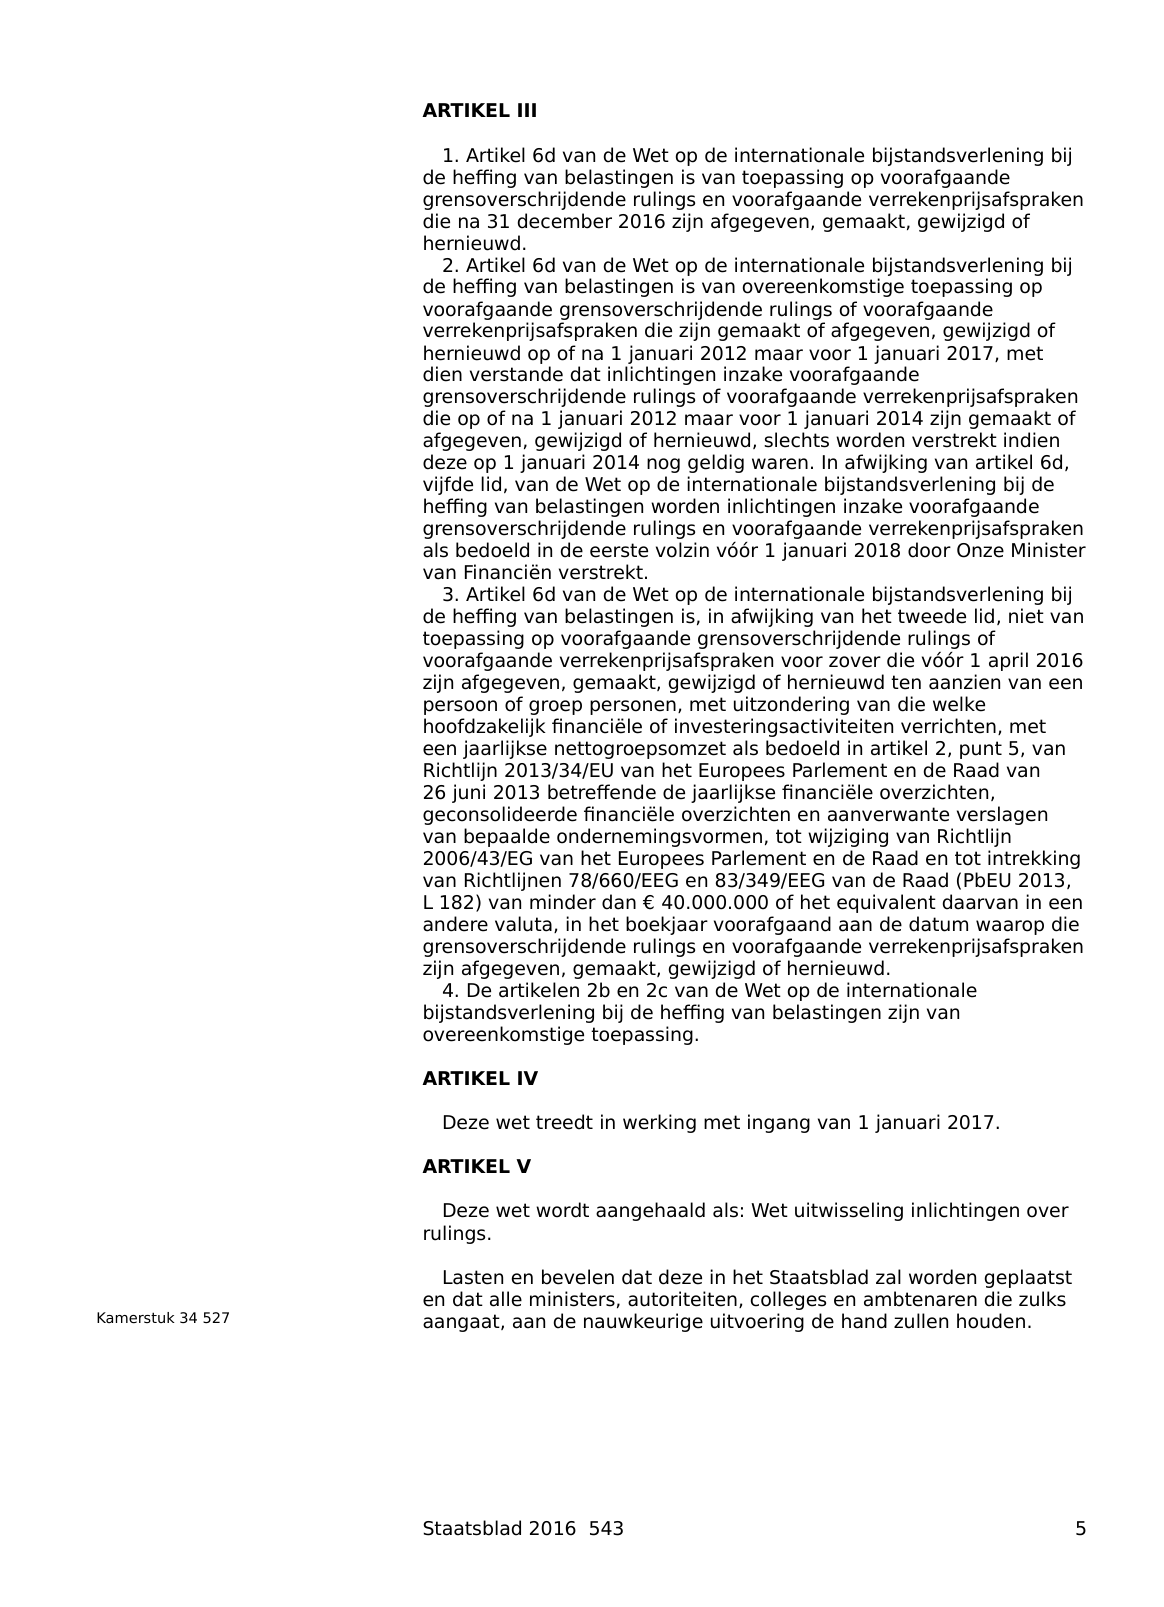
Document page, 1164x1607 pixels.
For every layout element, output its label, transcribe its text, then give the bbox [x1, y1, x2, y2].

subtitle ARTIKEL IV [422, 1068, 1087, 1090]
text 3. Artikel 6d van de Wet op de internationale bijstandsverlening bij de heffing van belastingen is, in afwijking van het tweede lid, niet van toepassing op voorafgaande grensoverschrijdende rulings of voorafgaande verrekenprijsafspraken voor zover die vóór 1 april 2016 zijn afgegeven, gemaakt, gewijzigd of hernieuwd ten aanzien van een persoon of groep personen, met uitzondering van die welke hoofdzakelijk financiële of investeringsactiviteiten verrichten, met een jaarlijkse nettogroepsomzet als bedoeld in artikel 2, punt 5, van Richtlijn 2013/34/EU van het Europees Parlement en de Raad van 26 juni 2013 betreffende de jaarlijkse financiële overzichten, geconsolideerde financiële overzichten en aanverwante verslagen van bepaalde ondernemingsvormen, tot wijziging van Richtlijn 2006/43/EG van het Europees Parlement en de Raad en tot intrekking van Richtlijnen 78/660/EEG en 83/349/EEG van de Raad (PbEU 2013, L 182) van minder dan € 40.000.000 of het equivalent daarvan in een andere valuta, in het boekjaar voorafgaand aan de datum waarop die grensoverschrijdende rulings en voorafgaande verrekenprijsafspraken zijn afgegeven, gemaakt, gewijzigd of hernieuwd. [422, 584, 1087, 980]
text 4. De artikelen 2b en 2c van de Wet op de internationale bijstandsverlening bij de heffing van belastingen zijn van overeenkomstige toepassing. [422, 980, 1087, 1046]
text Kamerstuk 34 527 [77, 1309, 396, 1326]
subtitle ARTIKEL III [422, 100, 1087, 122]
text 1. Artikel 6d van de Wet op de internationale bijstandsverlening bij de heffing van belastingen is van toepassing op voorafgaande grensoverschrijdende rulings en voorafgaande verrekenprijsafspraken die na 31 december 2016 zijn afgegeven, gemaakt, gewijzigd of hernieuwd. [422, 144, 1087, 254]
text Lasten en bevelen dat deze in het Staatsblad zal worden geplaatst en dat alle ministers, autoriteiten, colleges en ambtenaren die zulks aangaat, aan de nauwkeurige uitvoering de hand zullen houden. [422, 1267, 1087, 1332]
text Deze wet treedt in werking met ingang van 1 januari 2017. [422, 1112, 1087, 1134]
text Deze wet wordt aangehaald als: Wet uitwisseling inlichtingen over rulings. [422, 1200, 1087, 1244]
text 2. Artikel 6d van de Wet op de internationale bijstandsverlening bij de heffing van belastingen is van overeenkomstige toepassing op voorafgaande grensoverschrijdende rulings of voorafgaande verrekenprijsafspraken die zijn gemaakt of afgegeven, gewijzigd of hernieuwd op of na 1 januari 2012 maar voor 1 januari 2017, met dien verstande dat inlichtingen inzake voorafgaande grensoverschrijdende rulings of voorafgaande verrekenprijsafspraken die op of na 1 januari 2012 maar voor 1 januari 2014 zijn gemaakt of afgegeven, gewijzigd of hernieuwd, slechts worden verstrekt indien deze op 1 januari 2014 nog geldig waren. In afwijking van artikel 6d, vijfde lid, van de Wet op de internationale bijstandsverlening bij de heffing van belastingen worden inlichtingen inzake voorafgaande grensoverschrijdende rulings en voorafgaande verrekenprijsafspraken als bedoeld in de eerste volzin vóór 1 januari 2018 door Onze Minister van Financiën verstrekt. [422, 254, 1087, 584]
subtitle ARTIKEL V [422, 1156, 1087, 1178]
